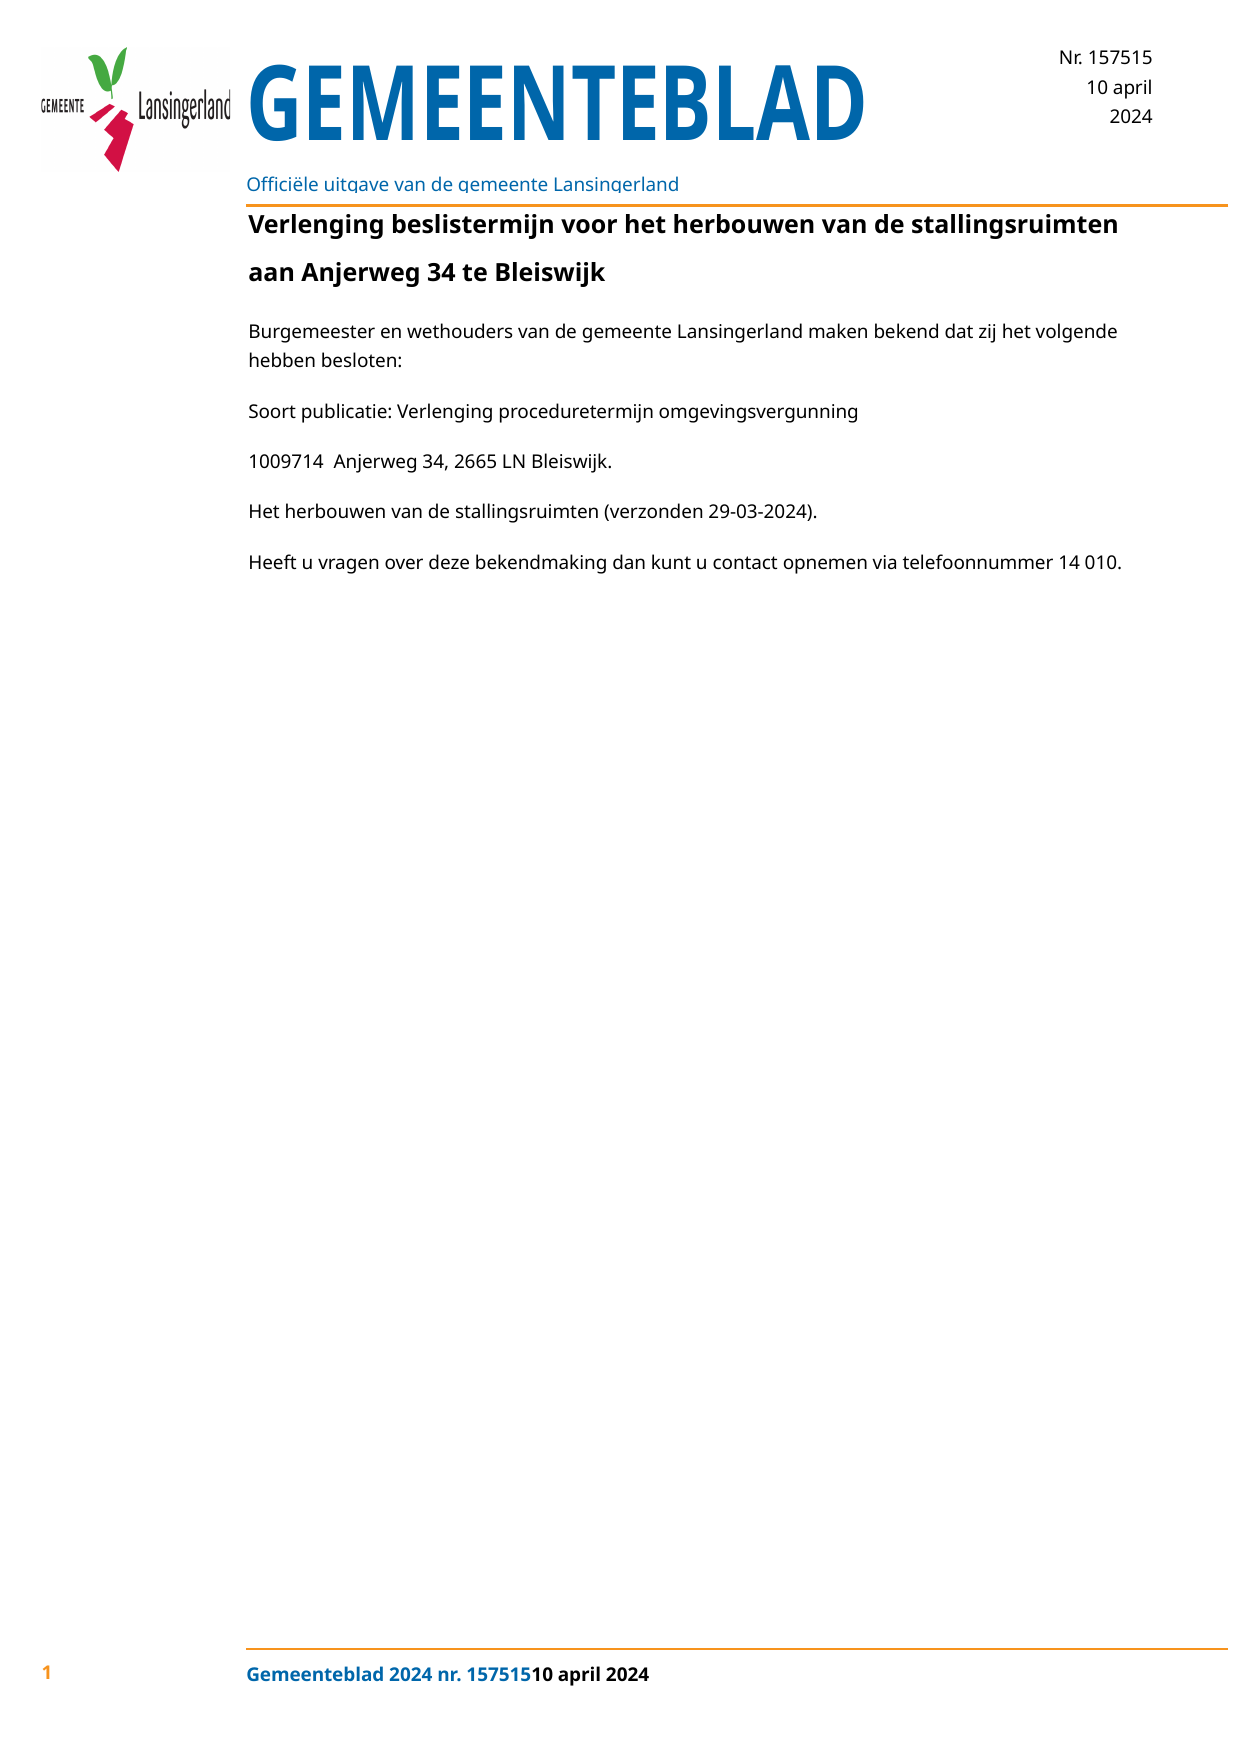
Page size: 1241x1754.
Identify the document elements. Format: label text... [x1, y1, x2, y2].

picture [41, 47, 231, 172]
text Burgemeester en wethouders van de gemeente Lansingerland maken bekend dat zij het volgende hebben besloten: [248, 318, 1152, 373]
text Soort publicatie: Verlenging proceduretermijn omgevingsvergunning [248, 398, 1152, 424]
text Het herbouwen van de stallingsruimten (verzonden 29-03-2024). [248, 499, 1152, 524]
text Heeft u vragen over deze bekendmaking dan kunt u contact opnemen via telefoonnummer 14 010. [248, 549, 1152, 575]
text 1009714 Anjerweg 34, 2665 LN Bleiswijk. [248, 448, 1152, 474]
text Verlenging beslistermijn voor het herbouwen van de stallingsruimten aan Anjerweg 34 te Bleiswijk [248, 207, 1152, 288]
